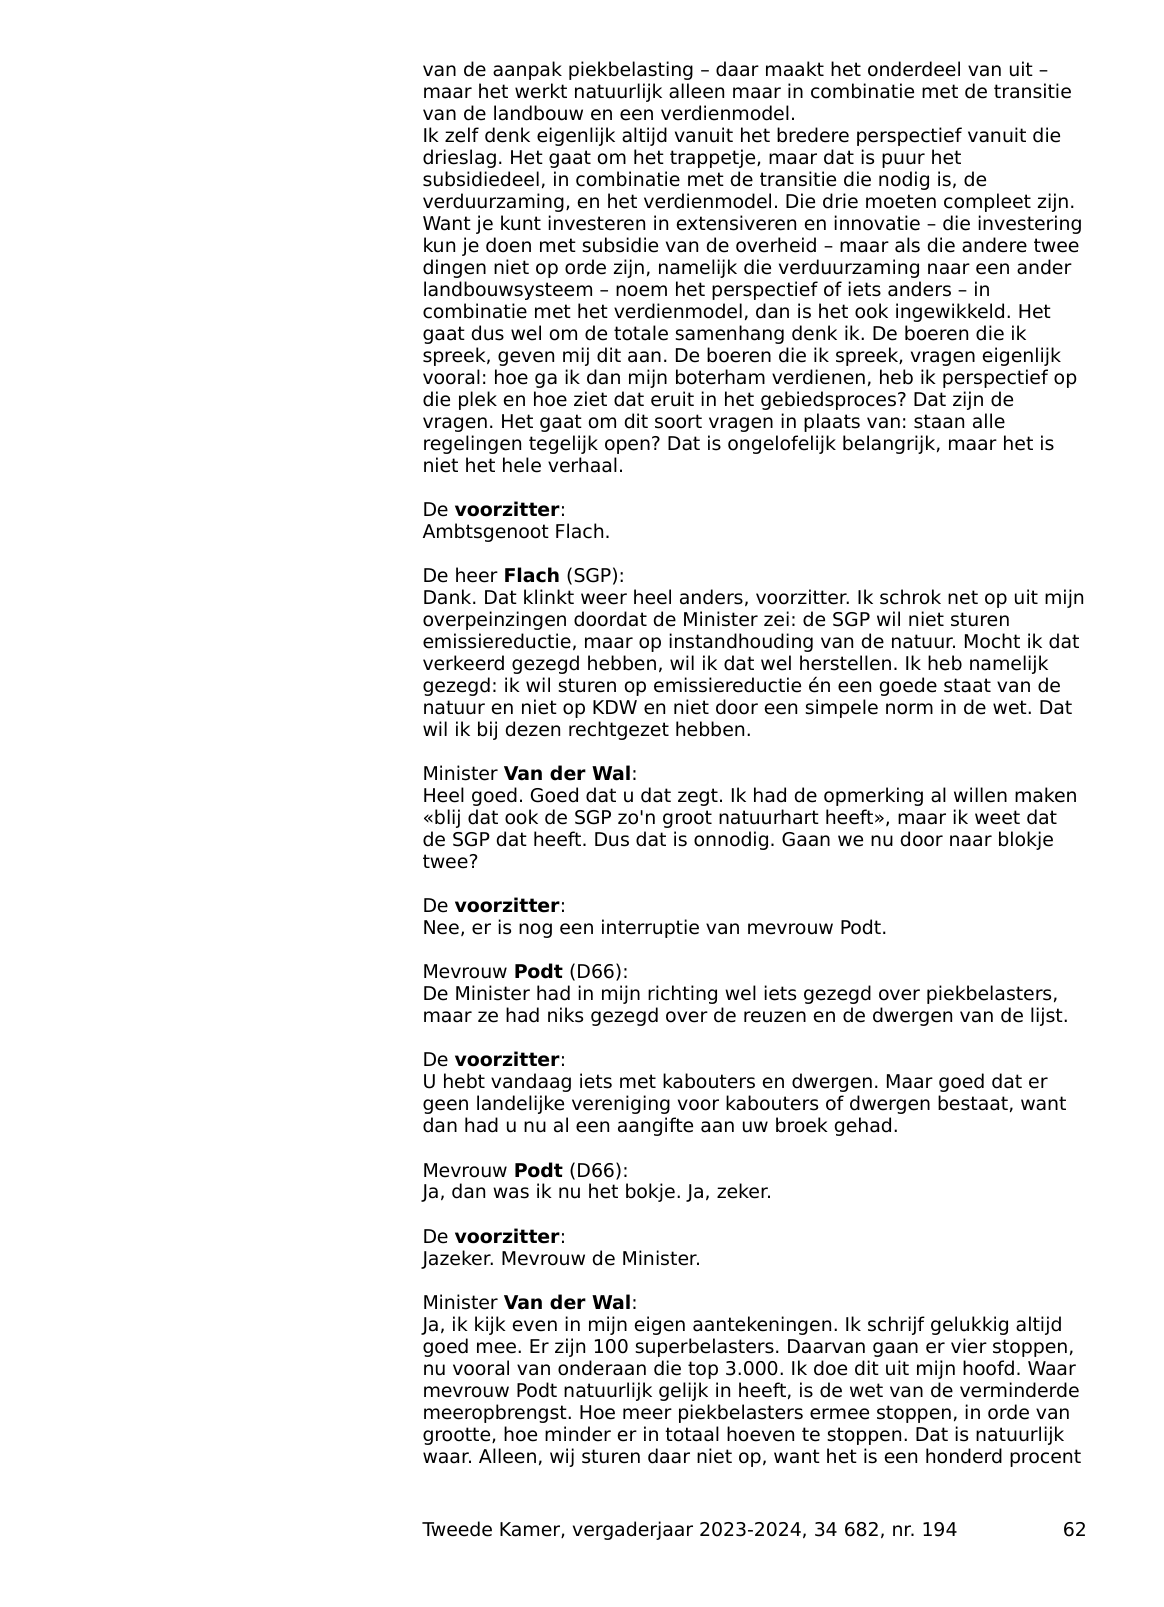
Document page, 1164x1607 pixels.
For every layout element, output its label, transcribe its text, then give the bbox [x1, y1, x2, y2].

text De voorzitter: [422, 895, 1087, 917]
text Minister Van der Wal: [422, 1292, 1087, 1314]
text van de aanpak piekbelasting – daar maakt het onderdeel van uit – maar het werkt natuurlijk alleen maar in combinatie met de transitie van de landbouw en een verdienmodel. [422, 59, 1087, 125]
text Ja, dan was ik nu het bokje. Ja, zeker. [422, 1181, 1087, 1203]
text Ambtsgenoot Flach. [422, 521, 1087, 543]
text Nee, er is nog een interruptie van mevrouw Podt. [422, 917, 1087, 939]
text Minister Van der Wal: [422, 763, 1087, 785]
text De voorzitter: [422, 499, 1087, 521]
text Ik zelf denk eigenlijk altijd vanuit het bredere perspectief vanuit die drieslag. Het gaat om het trappetje, maar dat is puur het subsidiedeel, in combinatie met de transitie die nodig is, de verduurzaming, en het verdienmodel. Die drie moeten compleet zijn. Want je kunt investeren in extensiveren en innovatie – die investering kun je doen met subsidie van de overheid – maar als die andere twee dingen niet op orde zijn, namelijk die verduurzaming naar een ander landbouwsysteem – noem het perspectief of iets anders – in combinatie met het verdienmodel, dan is het ook ingewikkeld. Het gaat dus wel om de totale samenhang denk ik. De boeren die ik spreek, geven mij dit aan. De boeren die ik spreek, vragen eigenlijk vooral: hoe ga ik dan mijn boterham verdienen, heb ik perspectief op die plek en hoe ziet dat eruit in het gebiedsproces? Dat zijn de vragen. Het gaat om dit soort vragen in plaats van: staan alle regelingen tegelijk open? Dat is ongelofelijk belangrijk, maar het is niet het hele verhaal. [422, 125, 1087, 477]
text Jazeker. Mevrouw de Minister. [422, 1248, 1087, 1269]
text U hebt vandaag iets met kabouters en dwergen. Maar goed dat er geen landelijke vereniging voor kabouters of dwergen bestaat, want dan had u nu al een aangifte aan uw broek gehad. [422, 1071, 1087, 1137]
text Dank. Dat klinkt weer heel anders, voorzitter. Ik schrok net op uit mijn overpeinzingen doordat de Minister zei: de SGP wil niet sturen emissiereductie, maar op instandhouding van de natuur. Mocht ik dat verkeerd gezegd hebben, wil ik dat wel herstellen. Ik heb namelijk gezegd: ik wil sturen op emissiereductie én een goede staat van de natuur en niet op KDW en niet door een simpele norm in de wet. Dat wil ik bij dezen rechtgezet hebben. [422, 587, 1087, 741]
text Mevrouw Podt (D66): [422, 961, 1087, 983]
text Ja, ik kijk even in mijn eigen aantekeningen. Ik schrijf gelukkig altijd goed mee. Er zijn 100 superbelasters. Daarvan gaan er vier stoppen, nu vooral van onderaan die top 3.000. Ik doe dit uit mijn hoofd. Waar mevrouw Podt natuurlijk gelijk in heeft, is de wet van de verminderde meeropbrengst. Hoe meer piekbelasters ermee stoppen, in orde van grootte, hoe minder er in totaal hoeven te stoppen. Dat is natuurlijk waar. Alleen, wij sturen daar niet op, want het is een honderd procent [422, 1314, 1087, 1468]
text Heel goed. Goed dat u dat zegt. Ik had de opmerking al willen maken «blij dat ook de SGP zo'n groot natuurhart heeft», maar ik weet dat de SGP dat heeft. Dus dat is onnodig. Gaan we nu door naar blokje twee? [422, 785, 1087, 873]
text De voorzitter: [422, 1226, 1087, 1248]
text De heer Flach (SGP): [422, 565, 1087, 587]
text Mevrouw Podt (D66): [422, 1159, 1087, 1181]
text De Minister had in mijn richting wel iets gezegd over piekbelasters, maar ze had niks gezegd over de reuzen en de dwergen van de lijst. [422, 983, 1087, 1027]
text De voorzitter: [422, 1049, 1087, 1071]
